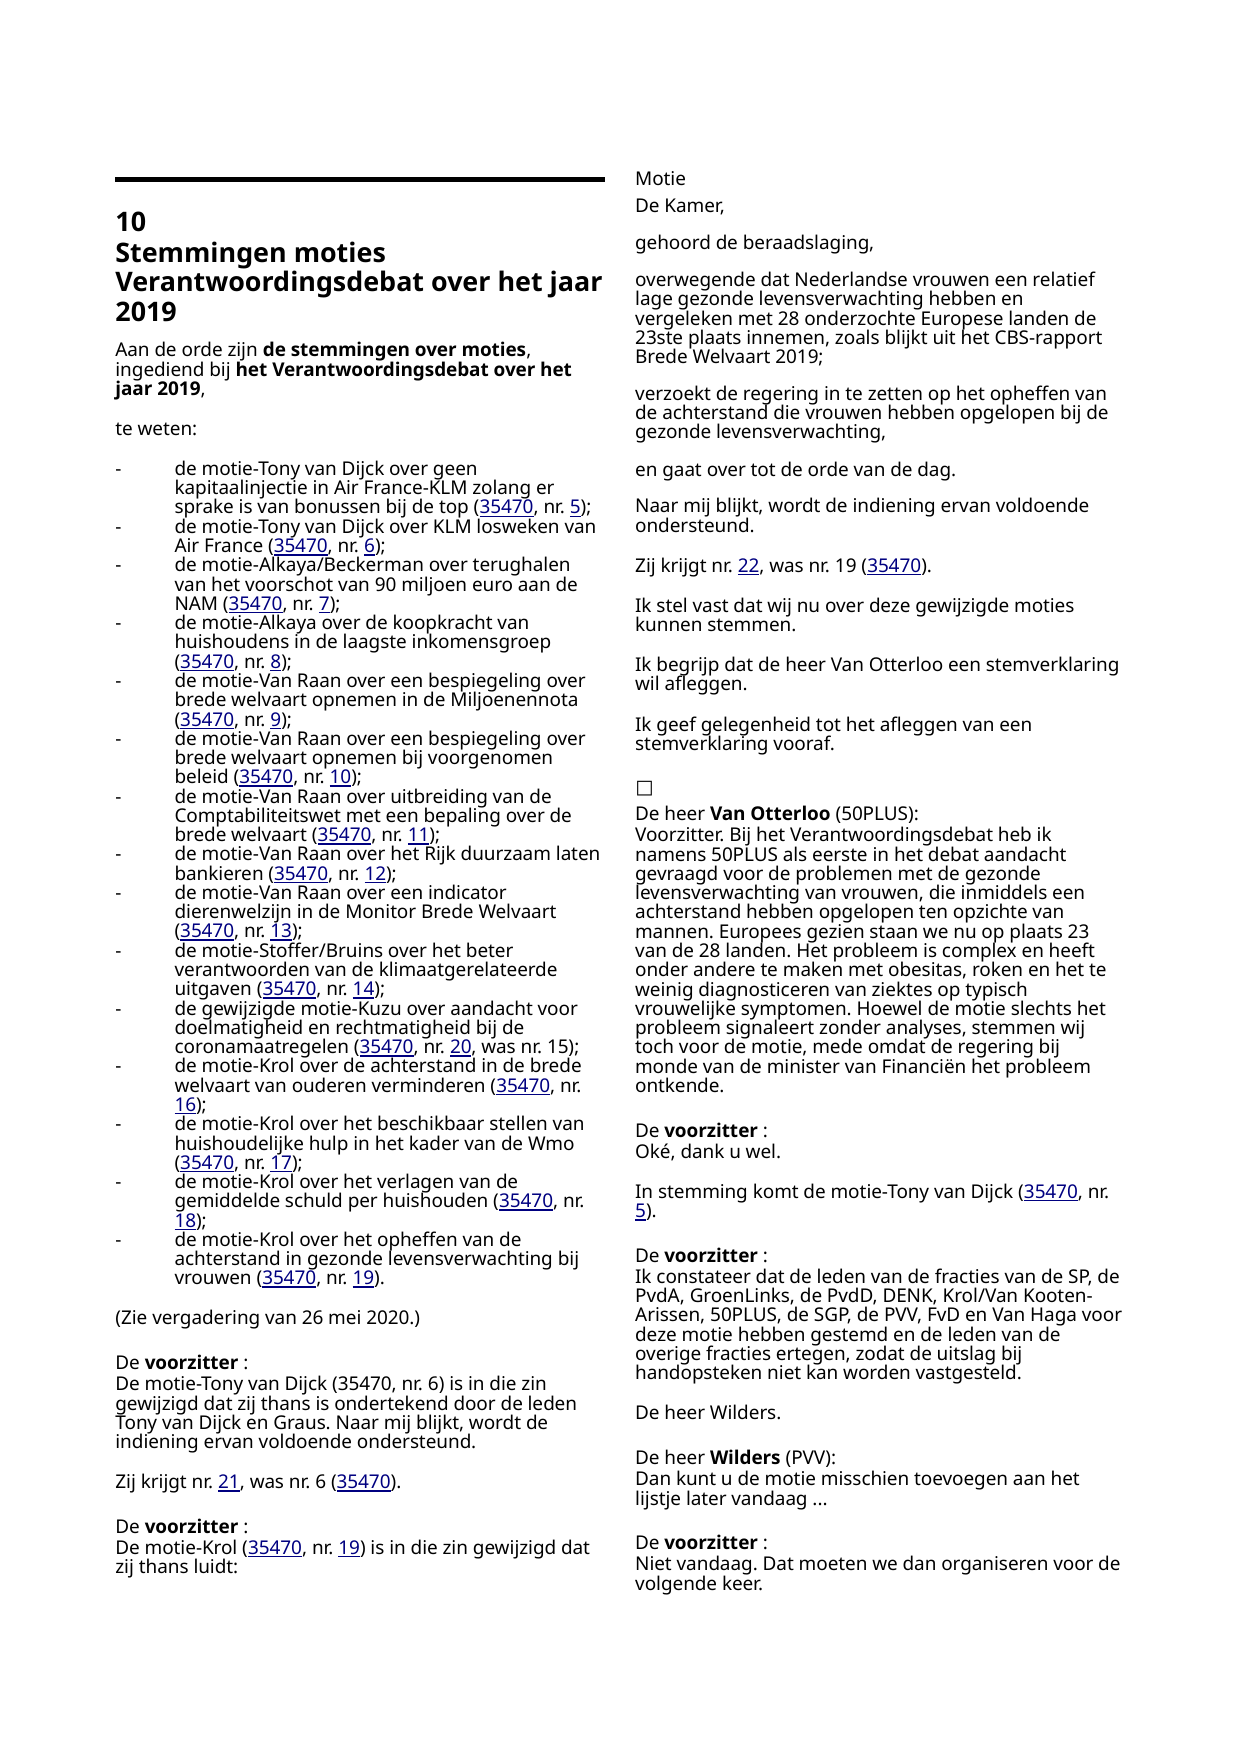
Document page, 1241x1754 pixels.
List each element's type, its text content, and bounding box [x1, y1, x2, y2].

text ⬜ [635, 775, 1125, 801]
text overwegende dat Nederlandse vrouwen een relatief lage gezonde levensverwachting hebben en vergeleken met 28 onderzochte Europese landen de 23ste plaats innemen, zoals blijkt uit het CBS-rapport Brede Welvaart 2019; [635, 271, 1125, 367]
list de motie-Van Raan over uitbreiding van de Comptabiliteitswet met een bepaling over de brede welvaart (35470, nr. 11); [115, 788, 605, 845]
text De Kamer, [635, 197, 1125, 216]
text Ik begrijp dat de heer Van Otterloo een stemverklaring wil afleggen. [635, 656, 1125, 695]
text De heer Wilders (PVV): [635, 1444, 1125, 1470]
text Voorzitter. Bij het Verantwoordingsdebat heb ik namens 50PLUS als eerste in het debat aandacht gevraagd voor de problemen met de gezonde levensverwachting van vrouwen, die inmiddels een achterstand hebben opgelopen ten opzichte van mannen. Europees gezien staan we nu op plaats 23 van de 28 landen. Het probleem is complex en heeft onder andere te maken met obesitas, roken en het te weinig diagnosticeren van ziektes op typisch vrouwelijke symptomen. Hoewel de motie slechts het probleem signaleert zonder analyses, stemmen wij toch voor de motie, mede omdat de regering bij monde van de minister van Financiën het probleem ontkende. [635, 826, 1125, 1096]
list de motie-Van Raan over een bespiegeling over brede welvaart opnemen in de Miljoenennota (35470, nr. 9); [115, 672, 605, 730]
text 10 [115, 203, 605, 239]
text De motie-Tony van Dijck (35470, nr. 6) is in die zin gewijzigd dat zij thans is ondertekend door de leden Tony van Dijck en Graus. Naar mij blijkt, wordt de indiening ervan voldoende ondersteund. [115, 1375, 605, 1452]
text te weten: [115, 420, 605, 439]
list de motie-Krol over het beschikbaar stellen van huishoudelijke hulp in het kader van de Wmo (35470, nr. 17); [115, 1115, 605, 1173]
list de motie-Krol over de achterstand in de brede welvaart van ouderen verminderen (35470, nr. 16); [115, 1057, 605, 1115]
text Aan de orde zijn de stemmingen over moties, ingediend bij het Verantwoordingsdebat over het jaar 2019, [115, 341, 605, 399]
text De heer Van Otterloo (50PLUS): [635, 801, 1125, 826]
list de motie-Stoffer/Bruins over het beter verantwoorden van de klimaatgerelateerde uitgaven (35470, nr. 14); [115, 942, 605, 999]
text Ik stel vast dat wij nu over deze gewijzigde moties kunnen stemmen. [635, 597, 1125, 635]
text Zij krijgt nr. 21, was nr. 6 (35470). [115, 1473, 605, 1492]
list de motie-Tony van Dijck over geen kapitaalinjectie in Air France-KLM zolang er sprake is van bonussen bij de top (35470, nr. 5); [115, 460, 605, 518]
text verzoekt de regering in te zetten op het opheffen van de achterstand die vrouwen hebben opgelopen bij de gezonde levensverwachting, [635, 385, 1125, 443]
list de motie-Van Raan over het Rijk duurzaam laten bankieren (35470, nr. 12); [115, 845, 605, 884]
list de gewijzigde motie-Kuzu over aandacht voor doelmatigheid en rechtmatigheid bij de coronamaatregelen (35470, nr. 20, was nr. 15); [115, 999, 605, 1057]
text Ik constateer dat de leden van de fracties van de SP, de PvdA, GroenLinks, de PvdD, DENK, Krol/Van Kooten-Arissen, 50PLUS, de SGP, de PVV, FvD en Van Haga voor deze motie hebben gestemd en de leden van de overige fracties ertegen, zodat de uitslag bij handopsteken niet kan worden vastgesteld. [635, 1268, 1125, 1383]
text Dan kunt u de motie misschien toevoegen aan het lijstje later vandaag ... [635, 1470, 1125, 1509]
text Ik geef gelegenheid tot het afleggen van een stemverklaring vooraf. [635, 716, 1125, 754]
text De voorzitter : [635, 1529, 1125, 1555]
list de motie-Van Raan over een bespiegeling over brede welvaart opnemen bij voorgenomen beleid (35470, nr. 10); [115, 730, 605, 788]
text De voorzitter : [635, 1242, 1125, 1268]
text en gaat over tot de orde van de dag. [635, 461, 1125, 480]
text Stemmingen moties Verantwoordingsdebat over het jaar 2019 [115, 239, 605, 341]
text (Zie vergadering van 26 mei 2020.) [115, 1309, 605, 1329]
text De voorzitter : [115, 1513, 605, 1539]
text Motie [635, 165, 1125, 191]
list de motie-Krol over het verlagen van de gemiddelde schuld per huishouden (35470, nr. 18); [115, 1173, 605, 1231]
text Naar mij blijkt, wordt de indiening ervan voldoende ondersteund. [635, 497, 1125, 536]
list de motie-Tony van Dijck over KLM losweken van Air France (35470, nr. 6); [115, 518, 605, 556]
text Zij krijgt nr. 22, was nr. 19 (35470). [635, 557, 1125, 576]
text Oké, dank u wel. [635, 1143, 1125, 1162]
text De motie-Krol (35470, nr. 19) is in die zin gewijzigd dat zij thans luidt: [115, 1539, 605, 1577]
list de motie-Krol over het opheffen van de achterstand in gezonde levensverwachting bij vrouwen (35470, nr. 19). [115, 1231, 605, 1289]
text Niet vandaag. Dat moeten we dan organiseren voor de volgende keer. [635, 1555, 1125, 1594]
text De voorzitter : [635, 1117, 1125, 1143]
list de motie-Van Raan over een indicator dierenwelzijn in de Monitor Brede Welvaart (35470, nr. 13); [115, 884, 605, 942]
list de motie-Alkaya over de koopkracht van huishoudens in de laagste inkomensgroep (35470, nr. 8); [115, 614, 605, 672]
text gehoord de beraadslaging, [635, 234, 1125, 253]
list de motie-Alkaya/Beckerman over terughalen van het voorschot van 90 miljoen euro aan de NAM (35470, nr. 7); [115, 556, 605, 614]
text De heer Wilders. [635, 1404, 1125, 1424]
text In stemming komt de motie-Tony van Dijck (35470, nr. 5). [635, 1183, 1125, 1221]
text De voorzitter : [115, 1349, 605, 1375]
